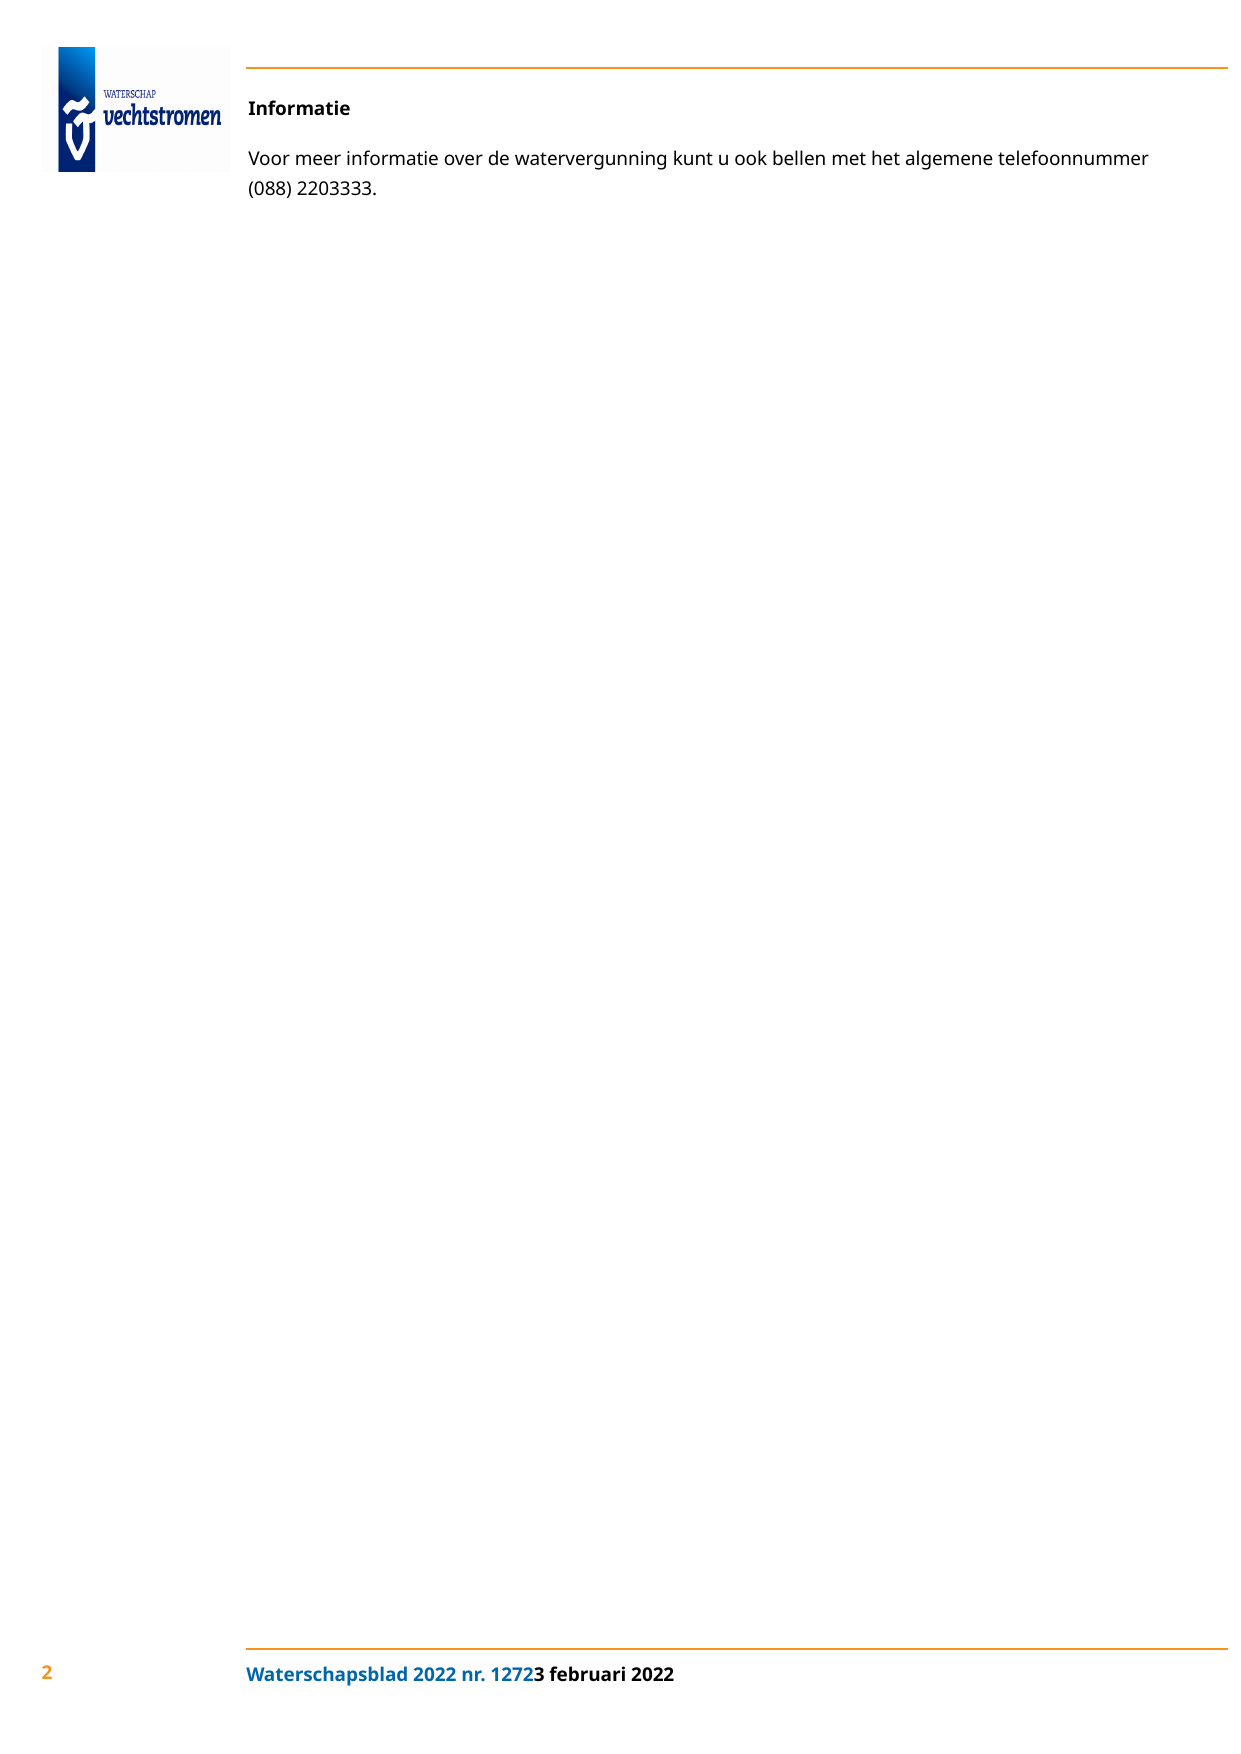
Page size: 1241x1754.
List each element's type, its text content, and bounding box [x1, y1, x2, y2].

text Voor meer informatie over de watervergunning kunt u ook bellen met het algemene telefoonnummer (088) 2203333. [248, 145, 1152, 201]
text Informatie [248, 95, 1152, 121]
picture [41, 47, 231, 172]
